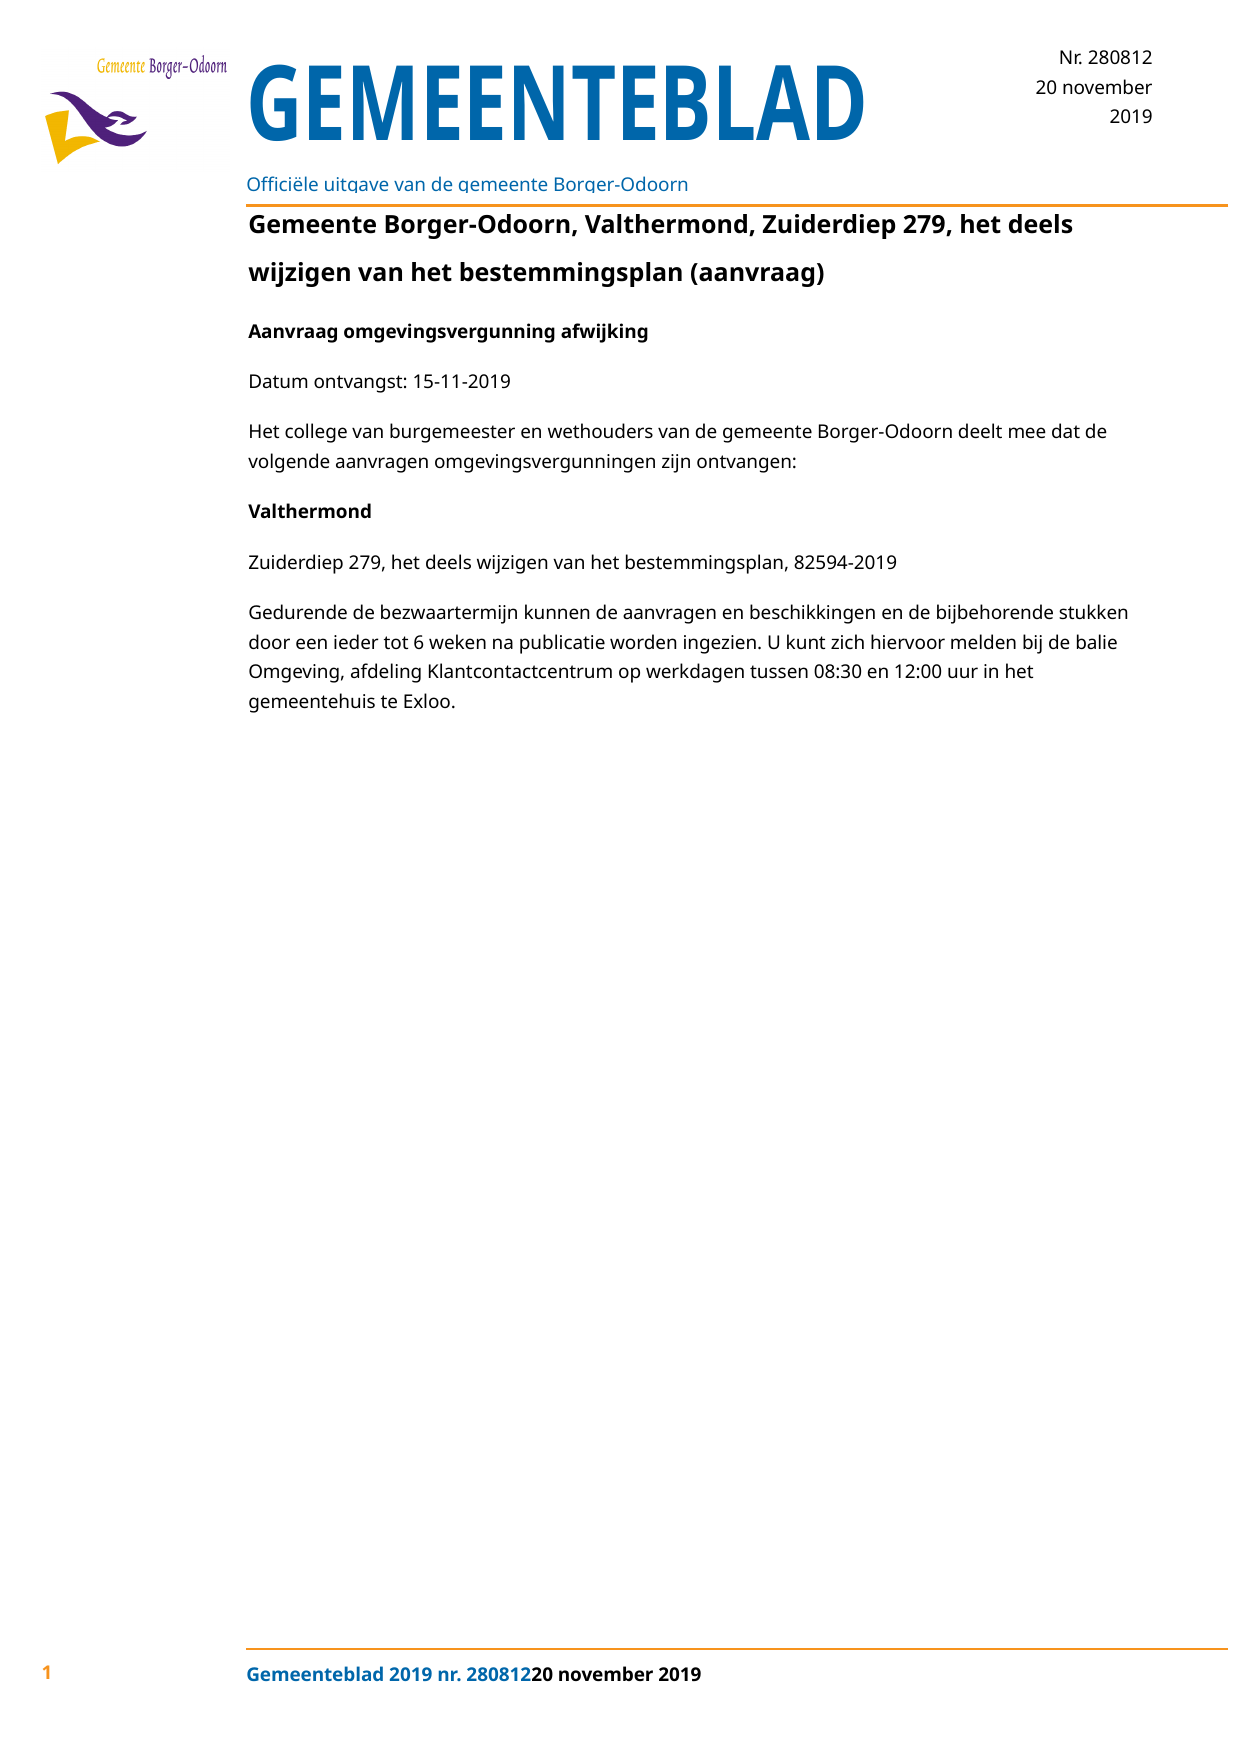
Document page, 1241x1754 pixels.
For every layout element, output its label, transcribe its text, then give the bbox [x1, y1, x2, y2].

text Zuiderdiep 279, het deels wijzigen van het bestemmingsplan, 82594-2019 [248, 549, 1152, 575]
text Datum ontvangst: 15-11-2019 [248, 368, 1152, 394]
text Aanvraag omgevingsvergunning afwijking [248, 318, 1152, 344]
text Het college van burgemeester en wethouders van de gemeente Borger-Odoorn deelt mee dat de volgende aanvragen omgevingsvergunningen zijn ontvangen: [248, 419, 1152, 474]
picture [41, 47, 231, 172]
text Gemeente Borger-Odoorn, Valthermond, Zuiderdiep 279, het deels wijzigen van het bestemmingsplan (aanvraag) [248, 207, 1152, 288]
text Valthermond [248, 499, 1152, 524]
text Gedurende de bezwaartermijn kunnen de aanvragen en beschikkingen en de bijbehorende stukken door een ieder tot 6 weken na publicatie worden ingezien. U kunt zich hiervoor melden bij de balie Omgeving, afdeling Klantcontactcentrum op werkdagen tussen 08:30 en 12:00 uur in het gemeentehuis te Exloo. [248, 599, 1152, 714]
